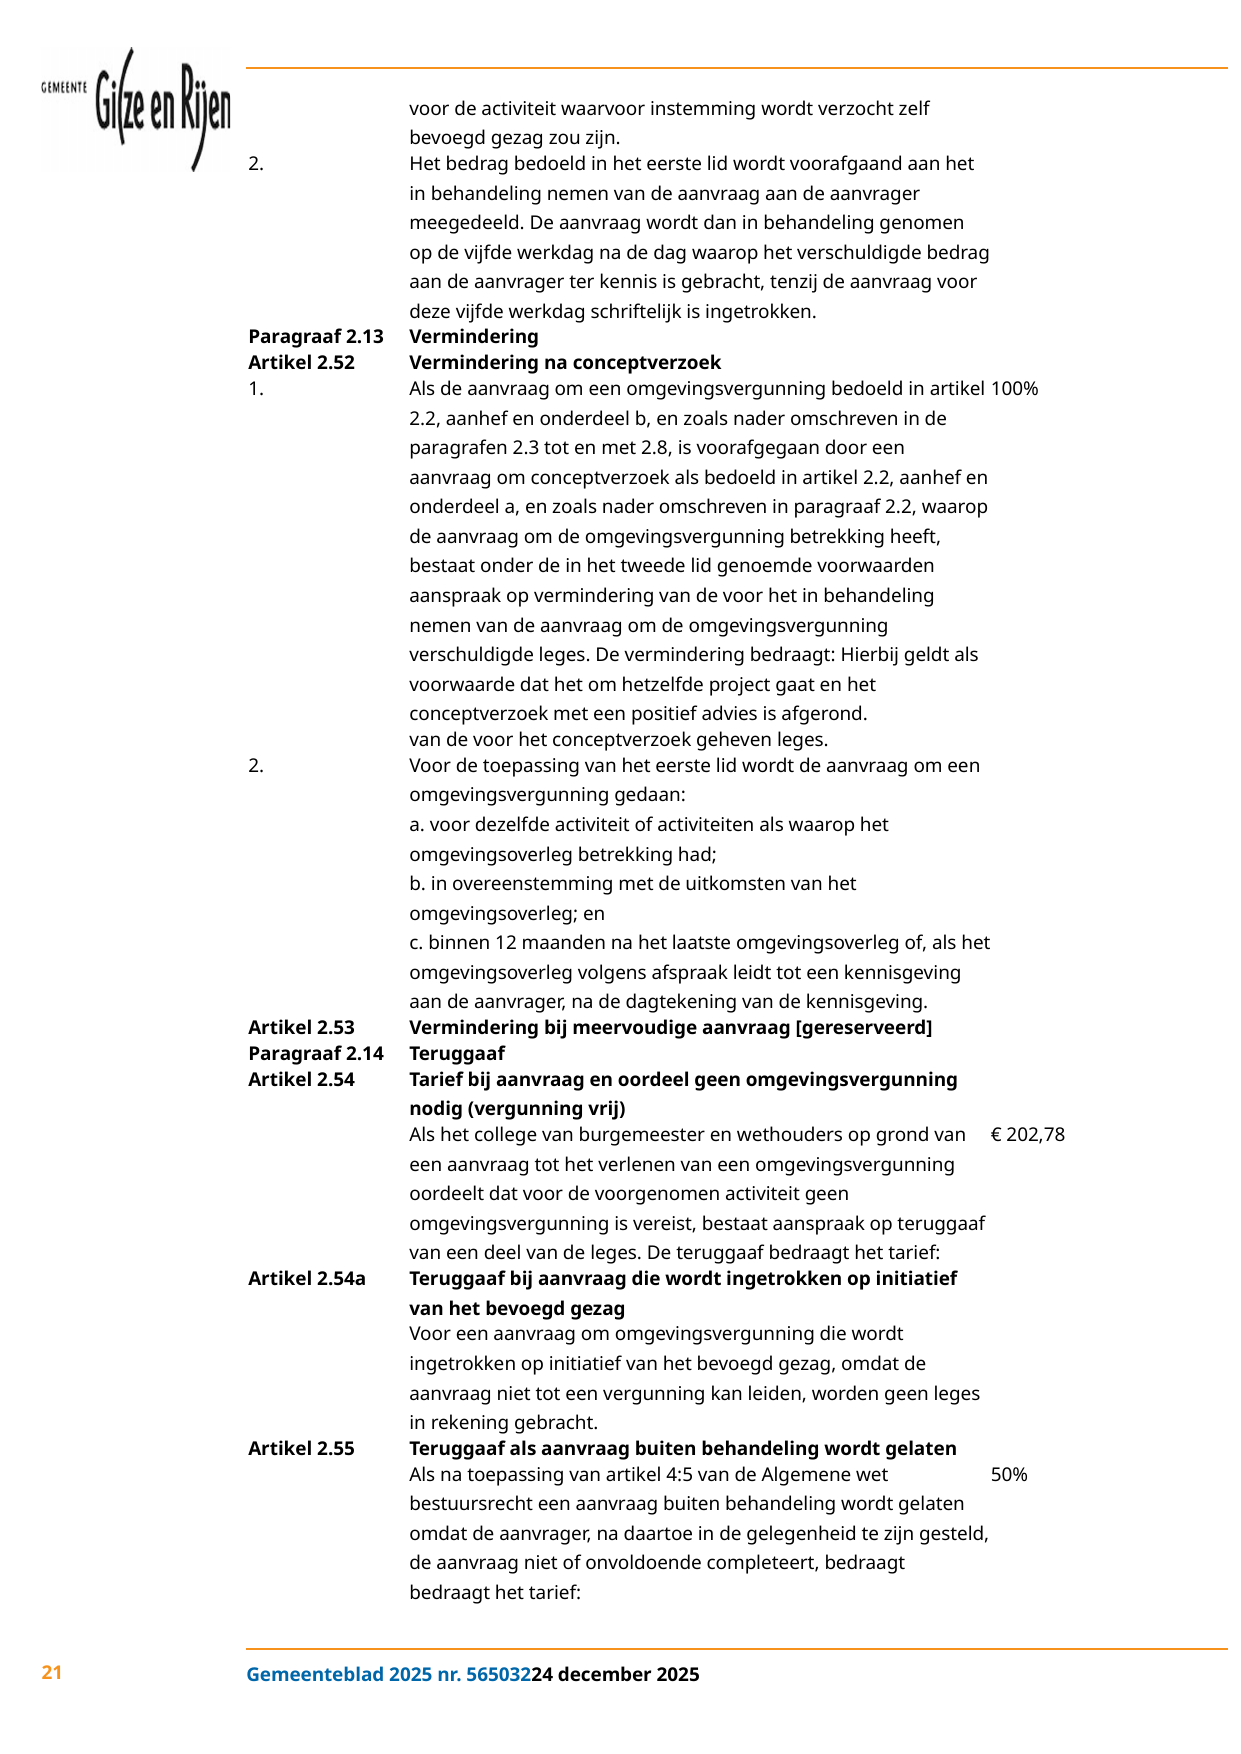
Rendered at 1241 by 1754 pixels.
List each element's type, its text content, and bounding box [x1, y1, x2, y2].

table_cell Voor een aanvraag om omgevingsvergunning die wordt ingetrokken op initiatief van het bevoegd gezag, omdat de aanvraag niet tot een vergunning kan leiden, worden geen leges in rekening gebracht. [409, 1321, 991, 1435]
table_cell 50% [991, 1461, 1152, 1605]
table_cell [248, 1121, 409, 1265]
table_cell Als het college van burgemeester en wethouders op grond van een aanvraag tot het verlenen van een omgevingsvergunning oordeelt dat voor de voorgenomen activiteit geen omgevingsvergunning is vereist, bestaat aanspraak op teruggaaf van een deel van de leges. De teruggaaf bedraagt het tarief: [409, 1121, 991, 1265]
table_cell [991, 1066, 1152, 1121]
table_cell [991, 752, 1152, 1014]
table_cell Teruggaaf [409, 1040, 991, 1066]
table_cell van de voor het conceptverzoek geheven leges. [409, 726, 991, 752]
table_cell Artikel 2.54a [248, 1265, 409, 1321]
table_cell Artikel 2.53 [248, 1015, 409, 1040]
table_cell [991, 1015, 1152, 1040]
table_cell [991, 1040, 1152, 1066]
table_cell [991, 726, 1152, 752]
table_cell Als na toepassing van artikel 4:5 van de Algemene wet bestuursrecht een aanvraag buiten behandeling wordt gelaten omdat de aanvrager, na daartoe in de gelegenheid te zijn gesteld, de aanvraag niet of onvoldoende completeert, bedraagt bedraagt het tarief: [409, 1461, 991, 1605]
table_cell Tarief bij aanvraag en oordeel geen omgevingsvergunning nodig (vergunning vrij) [409, 1066, 991, 1121]
table_cell € 202,78 [991, 1121, 1152, 1265]
table_cell [991, 150, 1152, 324]
table_cell Teruggaaf als aanvraag buiten behandeling wordt gelaten [409, 1435, 991, 1461]
table_cell Paragraaf 2.14 [248, 1040, 409, 1066]
table_cell voor de activiteit waarvoor instemming wordt verzocht zelf bevoegd gezag zou zijn. [409, 95, 991, 150]
table_cell [991, 350, 1152, 375]
table_cell Artikel 2.52 [248, 350, 409, 375]
table_cell [991, 1321, 1152, 1435]
table_cell [991, 95, 1152, 150]
table_cell Als de aanvraag om een omgevingsvergunning bedoeld in artikel 2.2, aanhef en onderdeel b, en zoals nader omschreven in de paragrafen 2.3 tot en met 2.8, is voorafgegaan door een aanvraag om conceptverzoek als bedoeld in artikel 2.2, aanhef en onderdeel a, en zoals nader omschreven in paragraaf 2.2, waarop de aanvraag om de omgevingsvergunning betrekking heeft, bestaat onder de in het tweede lid genoemde voorwaarden aanspraak op vermindering van de voor het in behandeling nemen van de aanvraag om de omgevingsvergunning verschuldigde leges. De vermindering bedraagt: Hierbij geldt als voorwaarde dat het om hetzelfde project gaat en het conceptverzoek met een positief advies is afgerond. [409, 375, 991, 726]
table_cell [991, 1435, 1152, 1461]
table_cell Artikel 2.54 [248, 1066, 409, 1121]
table_cell Het bedrag bedoeld in het eerste lid wordt voorafgaand aan het in behandeling nemen van de aanvraag aan de aanvrager meegedeeld. De aanvraag wordt dan in behandeling genomen op de vijfde werkdag na de dag waarop het verschuldigde bedrag aan de aanvrager ter kennis is gebracht, tenzij de aanvraag voor deze vijfde werkdag schriftelijk is ingetrokken. [409, 150, 991, 324]
table_cell Artikel 2.55 [248, 1435, 409, 1461]
table_cell [991, 1265, 1152, 1321]
table_cell 1. [248, 375, 409, 726]
table_cell 2. [248, 150, 409, 324]
table_cell Vermindering bij meervoudige aanvraag [gereserveerd] [409, 1015, 991, 1040]
table_cell [248, 95, 409, 150]
table_cell Teruggaaf bij aanvraag die wordt ingetrokken op initiatief van het bevoegd gezag [409, 1265, 991, 1321]
table_cell [248, 726, 409, 752]
table_cell [248, 1461, 409, 1605]
table_cell Paragraaf 2.13 [248, 324, 409, 349]
table_cell Vermindering na conceptverzoek [409, 350, 991, 375]
table_cell 2. [248, 752, 409, 1014]
table_cell Voor de toepassing van het eerste lid wordt de aanvraag om een omgevingsvergunning gedaan: a. voor dezelfde activiteit of activiteiten als waarop het omgevingsoverleg betrekking had; b. in overeenstemming met de uitkomsten van het omgevingsoverleg; en c. binnen 12 maanden na het laatste omgevingsoverleg of, als het omgevingsoverleg volgens afspraak leidt tot een kennisgeving aan de aanvrager, na de dagtekening van de kennisgeving. [409, 752, 991, 1014]
table_cell [991, 324, 1152, 349]
table_cell Vermindering [409, 324, 991, 349]
table_cell [248, 1321, 409, 1435]
table_cell 100% [991, 375, 1152, 726]
picture [41, 47, 231, 172]
